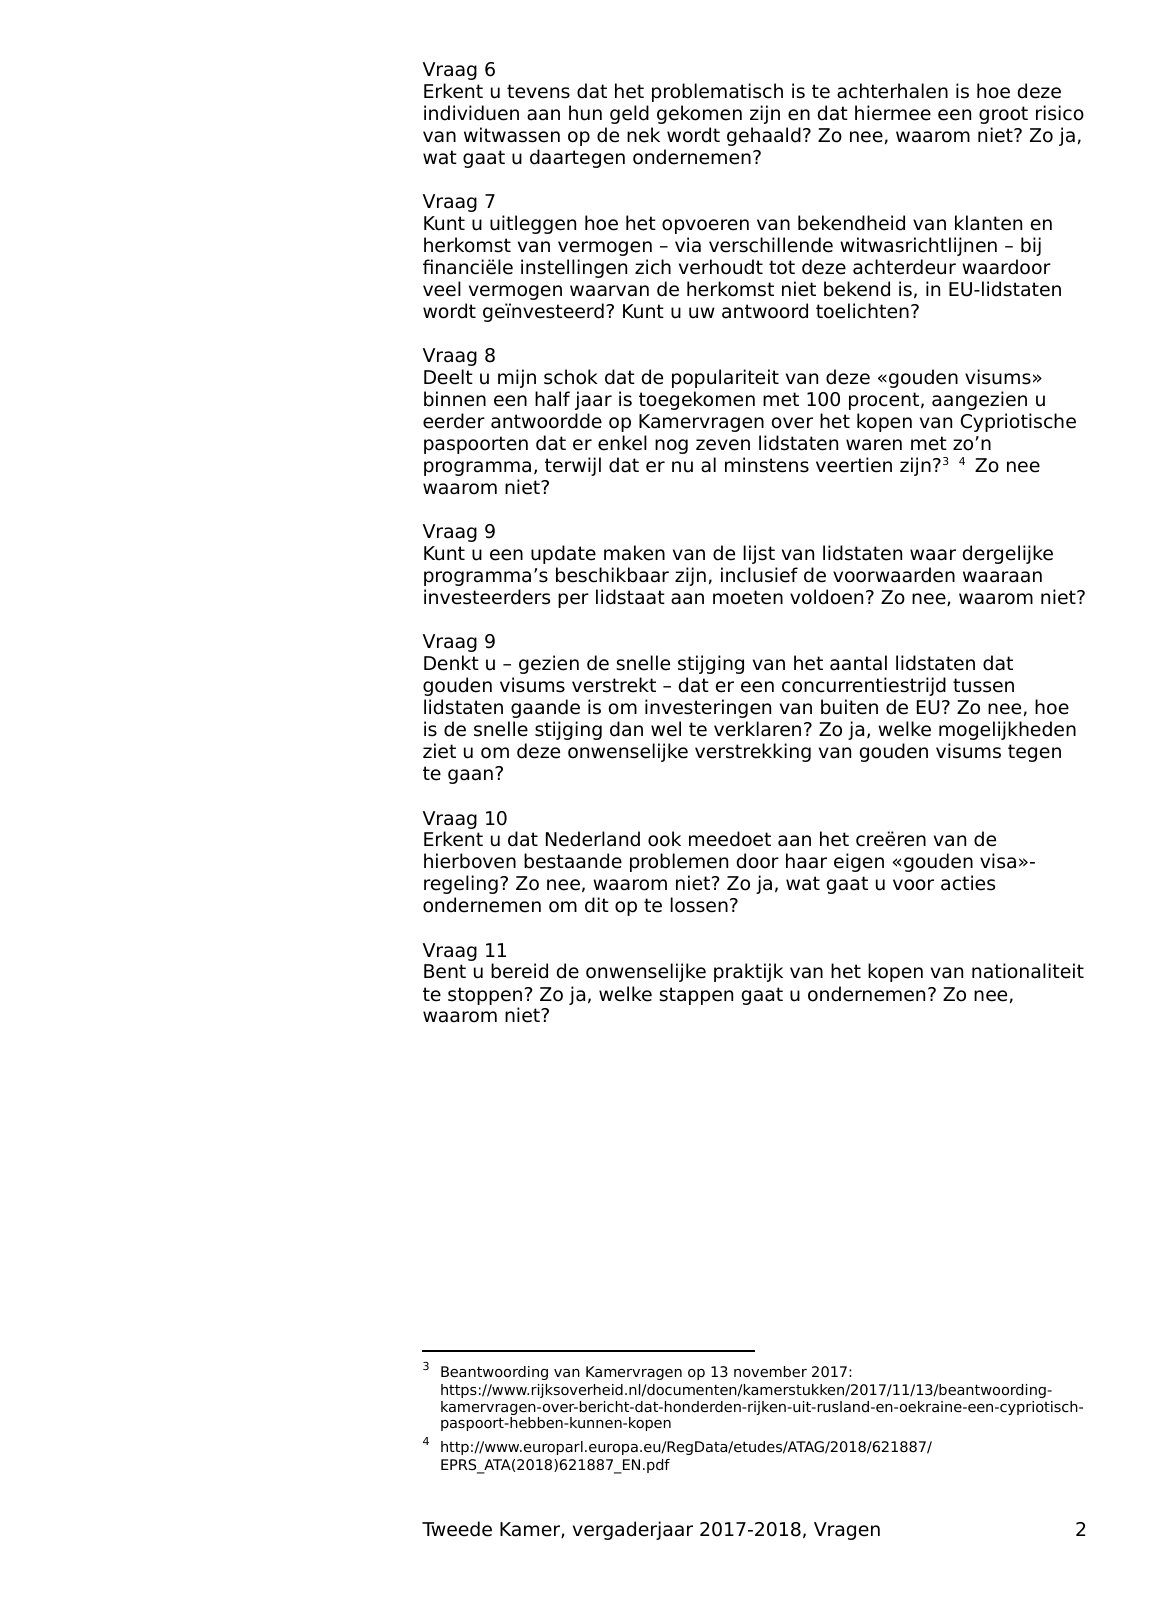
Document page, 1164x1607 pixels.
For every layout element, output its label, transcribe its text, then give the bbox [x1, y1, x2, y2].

text Vraag 6 [422, 59, 1087, 81]
text Vraag 9 [422, 631, 1087, 653]
text Vraag 8 [422, 345, 1087, 367]
text Deelt u mijn schok dat de populariteit van deze «gouden visums» binnen een half jaar is toegekomen met 100 procent, aangezien u eerder antwoordde op Kamervragen over het kopen van Cypriotische paspoorten dat er enkel nog zeven lidstaten waren met zo’n programma, terwijl dat er nu al minstens veertien zijn? Zo nee waarom niet? [422, 367, 1087, 499]
text Erkent u dat Nederland ook meedoet aan het creëren van de hierboven bestaande problemen door haar eigen «gouden visa»-regeling? Zo nee, waarom niet? Zo ja, wat gaat u voor acties ondernemen om dit op te lossen? [422, 829, 1087, 917]
text Beantwoording van Kamervragen op 13 november 2017: https://www.rijksoverheid.nl/documenten/kamerstukken/2017/11/13/beantwoording-kamervragen-over-bericht-dat-honderden-rijken-uit-rusland-en-oekraine-een-cypriotisch-paspoort-hebben-kunnen-kopen [422, 1360, 1087, 1432]
text Kunt u een update maken van de lijst van lidstaten waar dergelijke programma’s beschikbaar zijn, inclusief de voorwaarden waaraan investeerders per lidstaat aan moeten voldoen? Zo nee, waarom niet? [422, 543, 1087, 609]
text Bent u bereid de onwenselijke praktijk van het kopen van nationaliteit te stoppen? Zo ja, welke stappen gaat u ondernemen? Zo nee, waarom niet? [422, 961, 1087, 1027]
text Denkt u – gezien de snelle stijging van het aantal lidstaten dat gouden visums verstrekt – dat er een concurrentiestrijd tussen lidstaten gaande is om investeringen van buiten de EU? Zo nee, hoe is de snelle stijging dan wel te verklaren? Zo ja, welke mogelijkheden ziet u om deze onwenselijke verstrekking van gouden visums tegen te gaan? [422, 653, 1087, 785]
text Vraag 9 [422, 521, 1087, 543]
text Vraag 10 [422, 807, 1087, 829]
text Erkent u tevens dat het problematisch is te achterhalen is hoe deze individuen aan hun geld gekomen zijn en dat hiermee een groot risico van witwassen op de nek wordt gehaald? Zo nee, waarom niet? Zo ja, wat gaat u daartegen ondernemen? [422, 81, 1087, 169]
text Kunt u uitleggen hoe het opvoeren van bekendheid van klanten en herkomst van vermogen – via verschillende witwasrichtlijnen – bij financiële instellingen zich verhoudt tot deze achterdeur waardoor veel vermogen waarvan de herkomst niet bekend is, in EU-lidstaten wordt geïnvesteerd? Kunt u uw antwoord toelichten? [422, 213, 1087, 323]
text Vraag 7 [422, 191, 1087, 213]
text http://www.europarl.europa.eu/RegData/etudes/ATAG/2018/621887/EPRS_ATA(2018)621887_EN.pdf [422, 1435, 1087, 1474]
text Vraag 11 [422, 939, 1087, 961]
